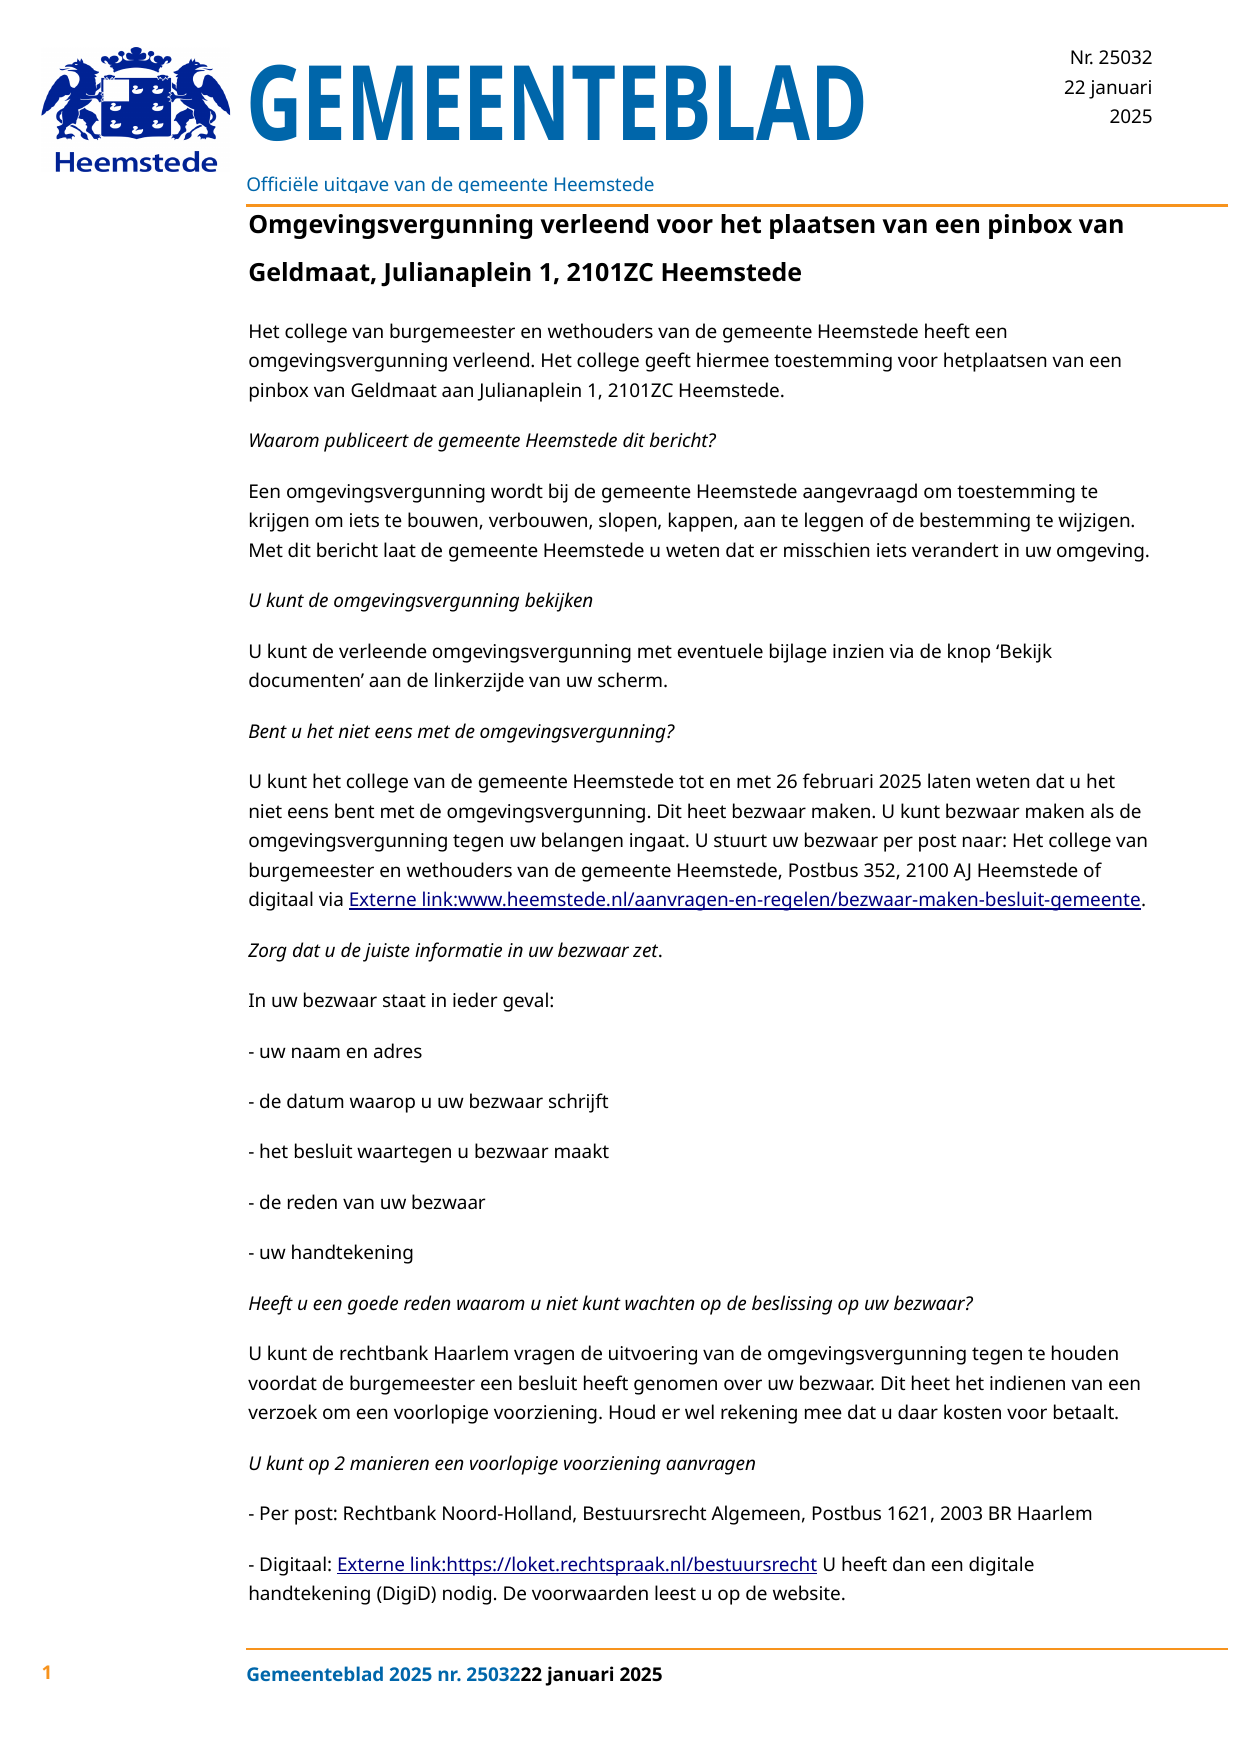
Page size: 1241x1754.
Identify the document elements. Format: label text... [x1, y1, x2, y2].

text Waarom publiceert de gemeente Heemstede dit bericht? [248, 427, 1152, 453]
text - het besluit waartegen u bezwaar maakt [248, 1139, 1152, 1164]
text Het college van burgemeester en wethouders van de gemeente Heemstede heeft een omgevingsvergunning verleend. Het college geeft hiermee toestemming voor hetplaatsen van een pinbox van Geldmaat aan Julianaplein 1, 2101ZC Heemstede. [248, 318, 1152, 403]
text U kunt de verleende omgevingsvergunning met eventuele bijlage inzien via de knop ‘Bekijk documenten’ aan de linkerzijde van uw scherm. [248, 638, 1152, 693]
text - Per post: Rechtbank Noord-Holland, Bestuursrecht Algemeen, Postbus 1621, 2003 BR Haarlem [248, 1500, 1152, 1526]
text - de reden van uw bezwaar [248, 1189, 1152, 1215]
text - uw naam en adres [248, 1038, 1152, 1064]
picture [41, 47, 231, 172]
text Heeft u een goede reden waarom u niet kunt wachten op de beslissing op uw bezwaar? [248, 1290, 1152, 1316]
text U kunt het college van de gemeente Heemstede tot en met 26 februari 2025 laten weten dat u het niet eens bent met de omgevingsvergunning. Dit heet bezwaar maken. U kunt bezwaar maken als de omgevingsvergunning tegen uw belangen ingaat. U stuurt uw bezwaar per post naar: Het college van burgemeester en wethouders van de gemeente Heemstede, Postbus 352, 2100 AJ Heemstede of digitaal via Externe link:www.heemstede.nl/aanvragen-en-regelen/bezwaar-maken-besluit-gemeente. [248, 768, 1152, 912]
text U kunt op 2 manieren een voorlopige voorziening aanvragen [248, 1450, 1152, 1476]
text U kunt de rechtbank Haarlem vragen de uitvoering van de omgevingsvergunning tegen te houden voordat de burgemeester een besluit heeft genomen over uw bezwaar. Dit heet het indienen van een verzoek om een voorlopige voorziening. Houd er wel rekening mee dat u daar kosten voor betaalt. [248, 1340, 1152, 1425]
text U kunt de omgevingsvergunning bekijken [248, 587, 1152, 613]
text Bent u het niet eens met de omgevingsvergunning? [248, 718, 1152, 744]
text Omgevingsvergunning verleend voor het plaatsen van een pinbox van Geldmaat, Julianaplein 1, 2101ZC Heemstede [248, 207, 1152, 288]
text Zorg dat u de juiste informatie in uw bezwaar zet. [248, 937, 1152, 963]
text - uw handtekening [248, 1239, 1152, 1265]
text - Digitaal: Externe link:https://loket.rechtspraak.nl/bestuursrecht U heeft dan een digitale handtekening (DigiD) nodig. De voorwaarden leest u op de website. [248, 1551, 1152, 1606]
text Een omgevingsvergunning wordt bij de gemeente Heemstede aangevraagd om toestemming te krijgen om iets te bouwen, verbouwen, slopen, kappen, aan te leggen of de bestemming te wijzigen. Met dit bericht laat de gemeente Heemstede u weten dat er misschien iets verandert in uw omgeving. [248, 478, 1152, 563]
text - de datum waarop u uw bezwaar schrijft [248, 1088, 1152, 1114]
text In uw bezwaar staat in ieder geval: [248, 987, 1152, 1013]
